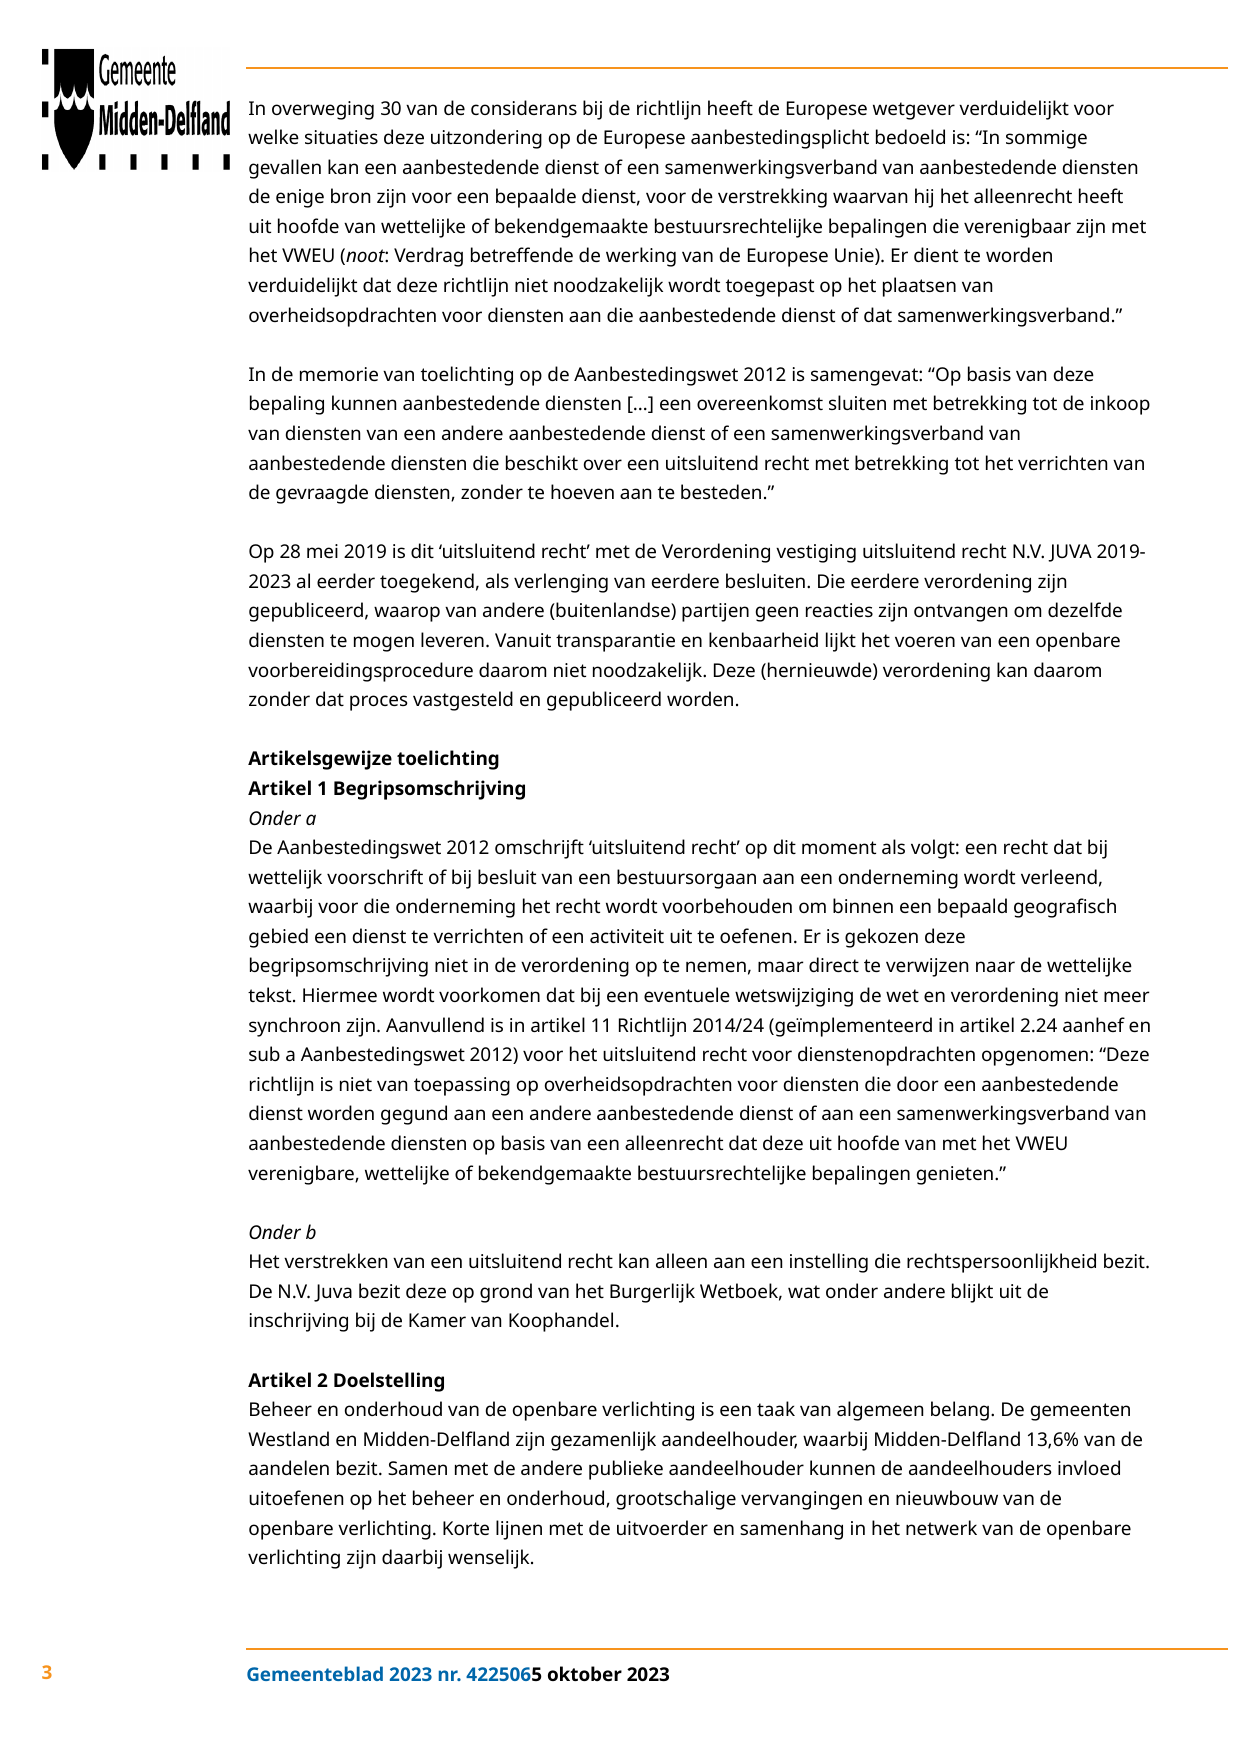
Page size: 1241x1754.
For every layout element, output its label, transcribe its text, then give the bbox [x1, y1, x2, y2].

text Artikel 1 Begripsomschrijving [248, 775, 1152, 801]
text Beheer en onderhoud van de openbare verlichting is een taak van algemeen belang. De gemeenten Westland en Midden-Delfland zijn gezamenlijk aandeelhouder, waarbij Midden-Delfland 13,6% van de aandelen bezit. Samen met de andere publieke aandeelhouder kunnen de aandeelhouders invloed uitoefenen op het beheer en onderhoud, grootschalige vervangingen en nieuwbouw van de openbare verlichting. Korte lijnen met de uitvoerder en samenhang in het netwerk van de openbare verlichting zijn daarbij wenselijk. [248, 1396, 1152, 1570]
text De Aanbestedingswet 2012 omschrijft ‘uitsluitend recht’ op dit moment als volgt: een recht dat bij wettelijk voorschrift of bij besluit van een bestuursorgaan aan een onderneming wordt verleend, waarbij voor die onderneming het recht wordt voorbehouden om binnen een bepaald geografisch gebied een dienst te verrichten of een activiteit uit te oefenen. Er is gekozen deze begripsomschrijving niet in de verordening op te nemen, maar direct te verwijzen naar de wettelijke tekst. Hiermee wordt voorkomen dat bij een eventuele wetswijziging de wet en verordening niet meer synchroon zijn. Aanvullend is in artikel 11 Richtlijn 2014/24 (geïmplementeerd in artikel 2.24 aanhef en sub a Aanbestedingswet 2012) voor het uitsluitend recht voor dienstenopdrachten opgenomen: “Deze richtlijn is niet van toepassing op overheidsopdrachten voor diensten die door een aanbestedende dienst worden gegund aan een andere aanbestedende dienst of aan een samenwerkingsverband van aanbestedende diensten op basis van een alleenrecht dat deze uit hoofde van met het VWEU verenigbare, wettelijke of bekendgemaakte bestuursrechtelijke bepalingen genieten.” [248, 834, 1152, 1186]
text Onder b [248, 1219, 1152, 1245]
text Artikelsgewijze toelichting [248, 746, 1152, 771]
text Artikel 2 Doelstelling [248, 1367, 1152, 1393]
text Op 28 mei 2019 is dit ‘uitsluitend recht’ met de Verordening vestiging uitsluitend recht N.V. JUVA 2019-2023 al eerder toegekend, als verlenging van eerdere besluiten. Die eerdere verordening zijn gepubliceerd, waarop van andere (buitenlandse) partijen geen reacties zijn ontvangen om dezelfde diensten te mogen leveren. Vanuit transparantie en kenbaarheid lijkt het voeren van een openbare voorbereidingsprocedure daarom niet noodzakelijk. Deze (hernieuwde) verordening kan daarom zonder dat proces vastgesteld en gepubliceerd worden. [248, 538, 1152, 712]
text In overweging 30 van de considerans bij de richtlijn heeft de Europese wetgever verduidelijkt voor welke situaties deze uitzondering op de Europese aanbestedingsplicht bedoeld is: “In sommige gevallen kan een aanbestedende dienst of een samenwerkingsverband van aanbestedende diensten de enige bron zijn voor een bepaalde dienst, voor de verstrekking waarvan hij het alleenrecht heeft uit hoofde van wettelijke of bekendgemaakte bestuursrechtelijke bepalingen die verenigbaar zijn met het VWEU (noot: Verdrag betreffende de werking van de Europese Unie). Er dient te worden verduidelijkt dat deze richtlijn niet noodzakelijk wordt toegepast op het plaatsen van overheidsopdrachten voor diensten aan die aanbestedende dienst of dat samenwerkingsverband.” [248, 95, 1152, 328]
picture [41, 47, 231, 172]
text In de memorie van toelichting op de Aanbestedingswet 2012 is samengevat: “Op basis van deze bepaling kunnen aanbestedende diensten […] een overeenkomst sluiten met betrekking tot de inkoop van diensten van een andere aanbestedende dienst of een samenwerkingsverband van aanbestedende diensten die beschikt over een uitsluitend recht met betrekking tot het verrichten van de gevraagde diensten, zonder te hoeven aan te besteden.” [248, 361, 1152, 505]
text Het verstrekken van een uitsluitend recht kan alleen aan een instelling die rechtspersoonlijkheid bezit. De N.V. Juva bezit deze op grond van het Burgerlijk Wetboek, wat onder andere blijkt uit de inschrijving bij de Kamer van Koophandel. [248, 1248, 1152, 1333]
text Onder a [248, 805, 1152, 831]
